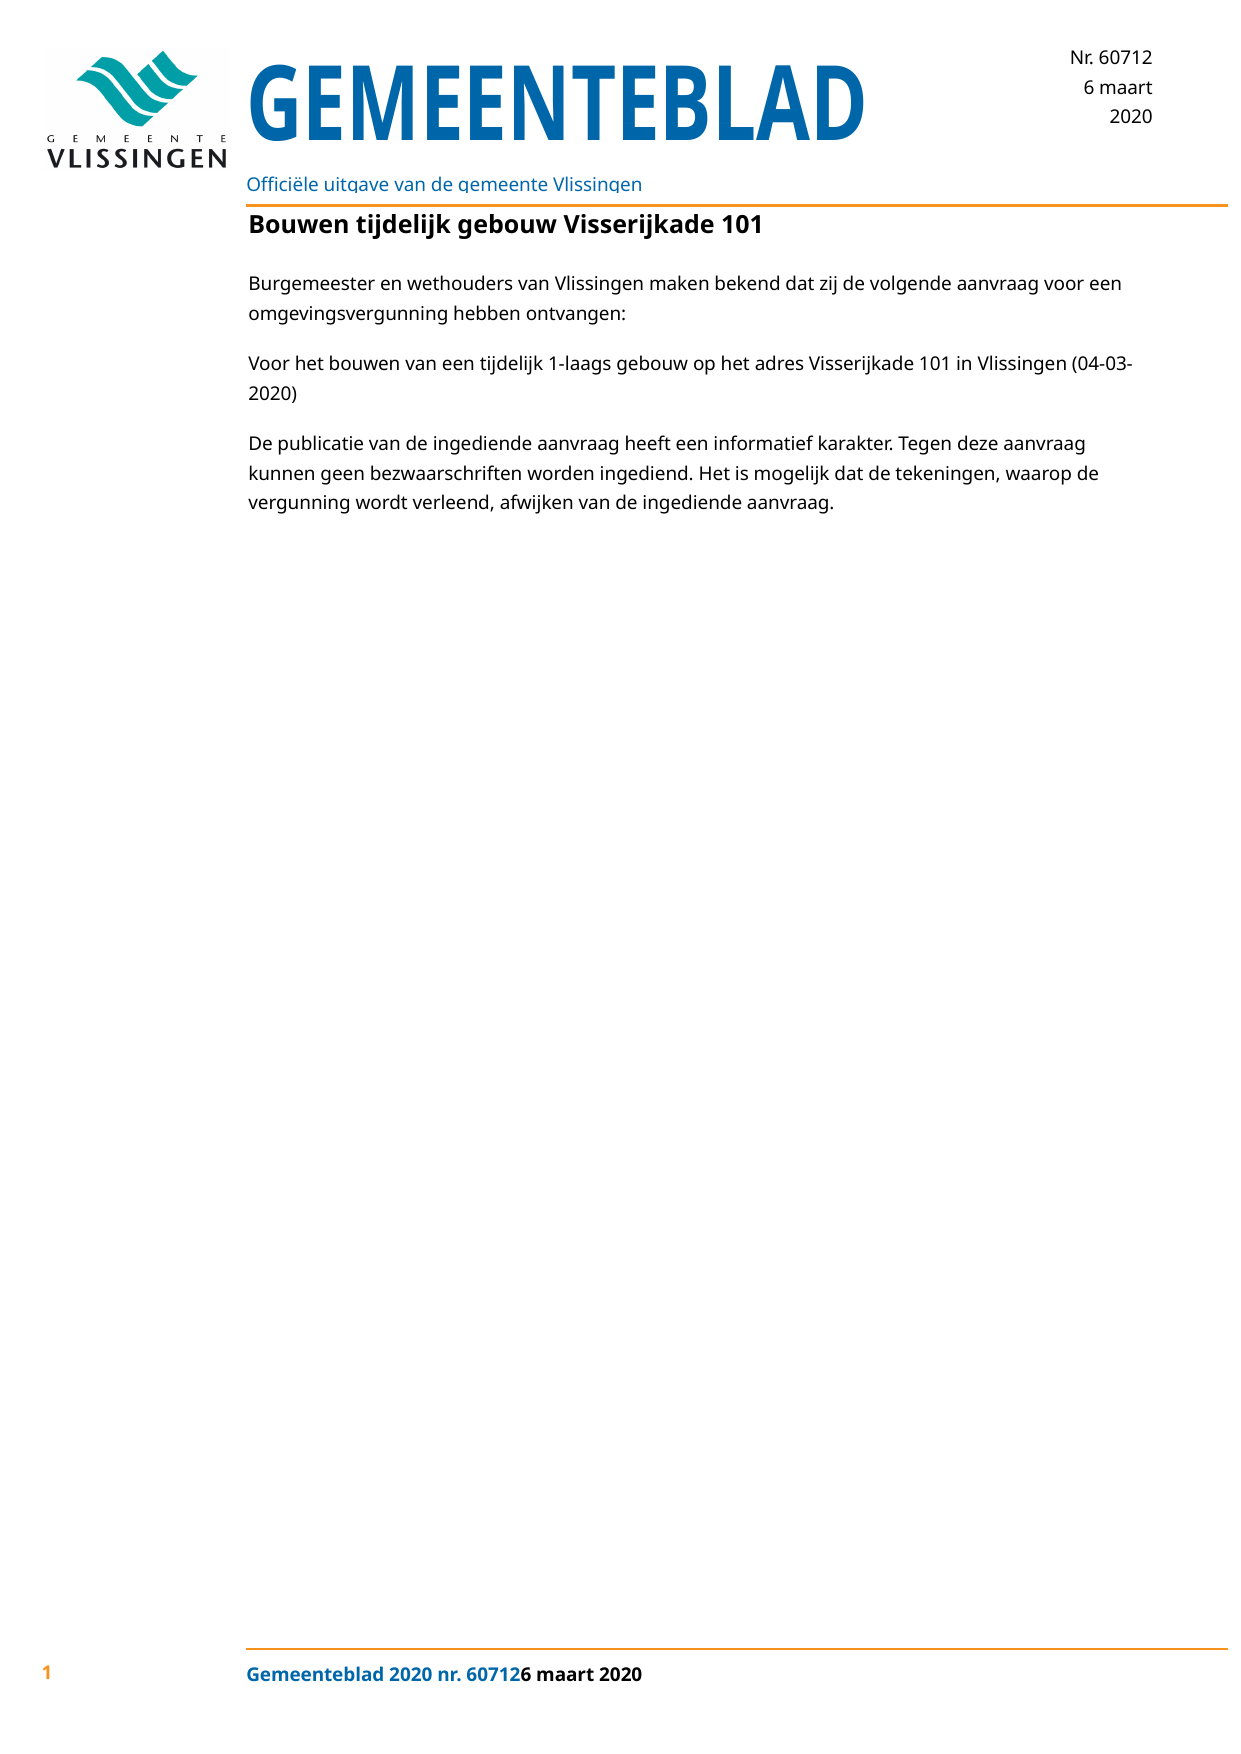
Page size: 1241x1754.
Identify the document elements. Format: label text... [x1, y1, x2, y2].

picture [41, 47, 231, 172]
text Burgemeester en wethouders van Vlissingen maken bekend dat zij de volgende aanvraag voor een omgevingsvergunning hebben ontvangen: [248, 270, 1152, 326]
text Voor het bouwen van een tijdelijk 1-laags gebouw op het adres Visserijkade 101 in Vlissingen (04-03-2020) [248, 350, 1152, 406]
text De publicatie van de ingediende aanvraag heeft een informatief karakter. Tegen deze aanvraag kunnen geen bezwaarschriften worden ingediend. Het is mogelijk dat de tekeningen, waarop de vergunning wordt verleend, afwijken van de ingediende aanvraag. [248, 430, 1152, 515]
text Bouwen tijdelijk gebouw Visserijkade 101 [248, 207, 1152, 241]
